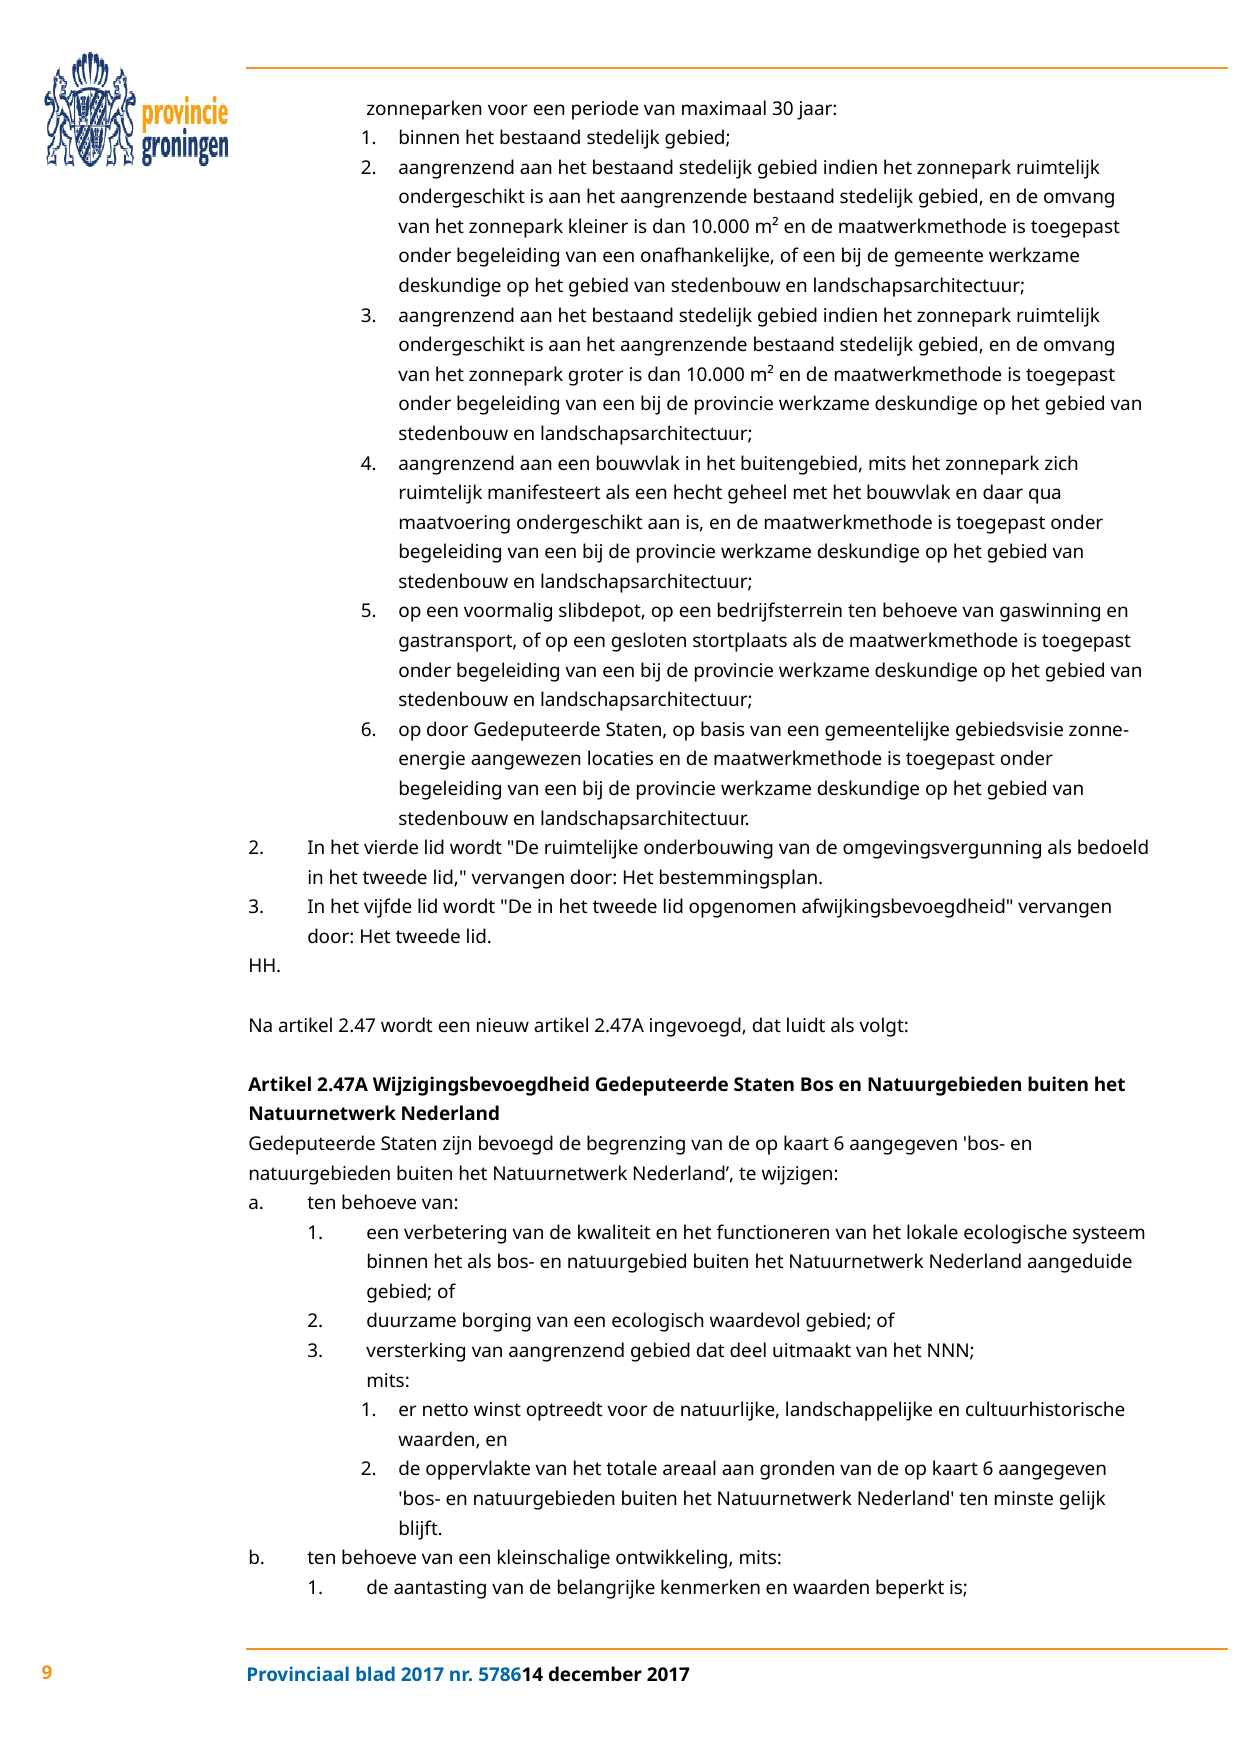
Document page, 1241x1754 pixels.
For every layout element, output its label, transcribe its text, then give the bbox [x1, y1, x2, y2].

list de oppervlakte van het totale areaal aan gronden van de op kaart 6 aangegeven 'bos- en natuurgebieden buiten het Natuurnetwerk Nederland' ten minste gelijk blijft. [361, 1456, 1152, 1541]
list ten behoeve van een kleinschalige ontwikkeling, mits: [248, 1544, 1152, 1570]
text Artikel 2.47A Wijzigingsbevoegdheid Gedeputeerde Staten Bos en Natuurgebieden buiten het Natuurnetwerk Nederland [248, 1071, 1152, 1126]
list op een voormalig slibdepot, op een bedrijfsterrein ten behoeve van gaswinning en gastransport, of op een gesloten stortplaats als de maatwerkmethode is toegepast onder begeleiding van een bij de provincie werkzame deskundige op het gebied van stedenbouw en landschapsarchitectuur; [361, 598, 1152, 712]
list In het vierde lid wordt "De ruimtelijke onderbouwing van de omgevingsvergunning als bedoeld in het tweede lid," vervangen door: Het bestemmingsplan. [248, 834, 1152, 890]
list een verbetering van de kwaliteit en het functioneren van het lokale ecologische systeem binnen het als bos- en natuurgebied buiten het Natuurnetwerk Nederland aangeduide gebied; of [307, 1219, 1152, 1304]
text Gedeputeerde Staten zijn bevoegd de begrenzing van de op kaart 6 aangegeven 'bos- en natuurgebieden buiten het Natuurnetwerk Nederland’, te wijzigen: [248, 1130, 1152, 1186]
picture [41, 47, 231, 172]
list duurzame borging van een ecologisch waardevol gebied; of [307, 1308, 1152, 1333]
list mits: [307, 1367, 1152, 1393]
list In het vijfde lid wordt "De in het tweede lid opgenomen afwijkingsbevoegdheid" vervangen door: Het tweede lid. [248, 893, 1152, 949]
list binnen het bestaand stedelijk gebied; [361, 124, 1152, 150]
list aangrenzend aan het bestaand stedelijk gebied indien het zonnepark ruimtelijk ondergeschikt is aan het aangrenzende bestaand stedelijk gebied, en de omvang van het zonnepark kleiner is dan 10.000 m² en de maatwerkmethode is toegepast onder begeleiding van een onafhankelijke, of een bij de gemeente werkzame deskundige op het gebied van stedenbouw en landschapsarchitectuur; [361, 154, 1152, 298]
list de aantasting van de belangrijke kenmerken en waarden beperkt is; [307, 1574, 1152, 1600]
list er netto winst optreedt voor de natuurlijke, landschappelijke en cultuurhistorische waarden, en [361, 1396, 1152, 1452]
list ten behoeve van: [248, 1189, 1152, 1215]
list versterking van aangrenzend gebied dat deel uitmaakt van het NNN; [307, 1337, 1152, 1363]
list op door Gedeputeerde Staten, op basis van een gemeentelijke gebiedsvisie zonne-energie aangewezen locaties en de maatwerkmethode is toegepast onder begeleiding van een bij de provincie werkzame deskundige op het gebied van stedenbouw en landschapsarchitectuur. [361, 716, 1152, 831]
text Na artikel 2.47 wordt een nieuw artikel 2.47A ingevoegd, dat luidt als volgt: [248, 1012, 1152, 1038]
text HH. [248, 953, 1152, 978]
list aangrenzend aan een bouwvlak in het buitengebied, mits het zonnepark zich ruimtelijk manifesteert als een hecht geheel met het bouwvlak en daar qua maatvoering ondergeschikt aan is, en de maatwerkmethode is toegepast onder begeleiding van een bij de provincie werkzame deskundige op het gebied van stedenbouw en landschapsarchitectuur; [361, 450, 1152, 594]
list aangrenzend aan het bestaand stedelijk gebied indien het zonnepark ruimtelijk ondergeschikt is aan het aangrenzende bestaand stedelijk gebied, en de omvang van het zonnepark groter is dan 10.000 m² en de maatwerkmethode is toegepast onder begeleiding van een bij de provincie werkzame deskundige op het gebied van stedenbouw en landschapsarchitectuur; [361, 302, 1152, 446]
list zonneparken voor een periode van maximaal 30 jaar: [307, 95, 1152, 121]
